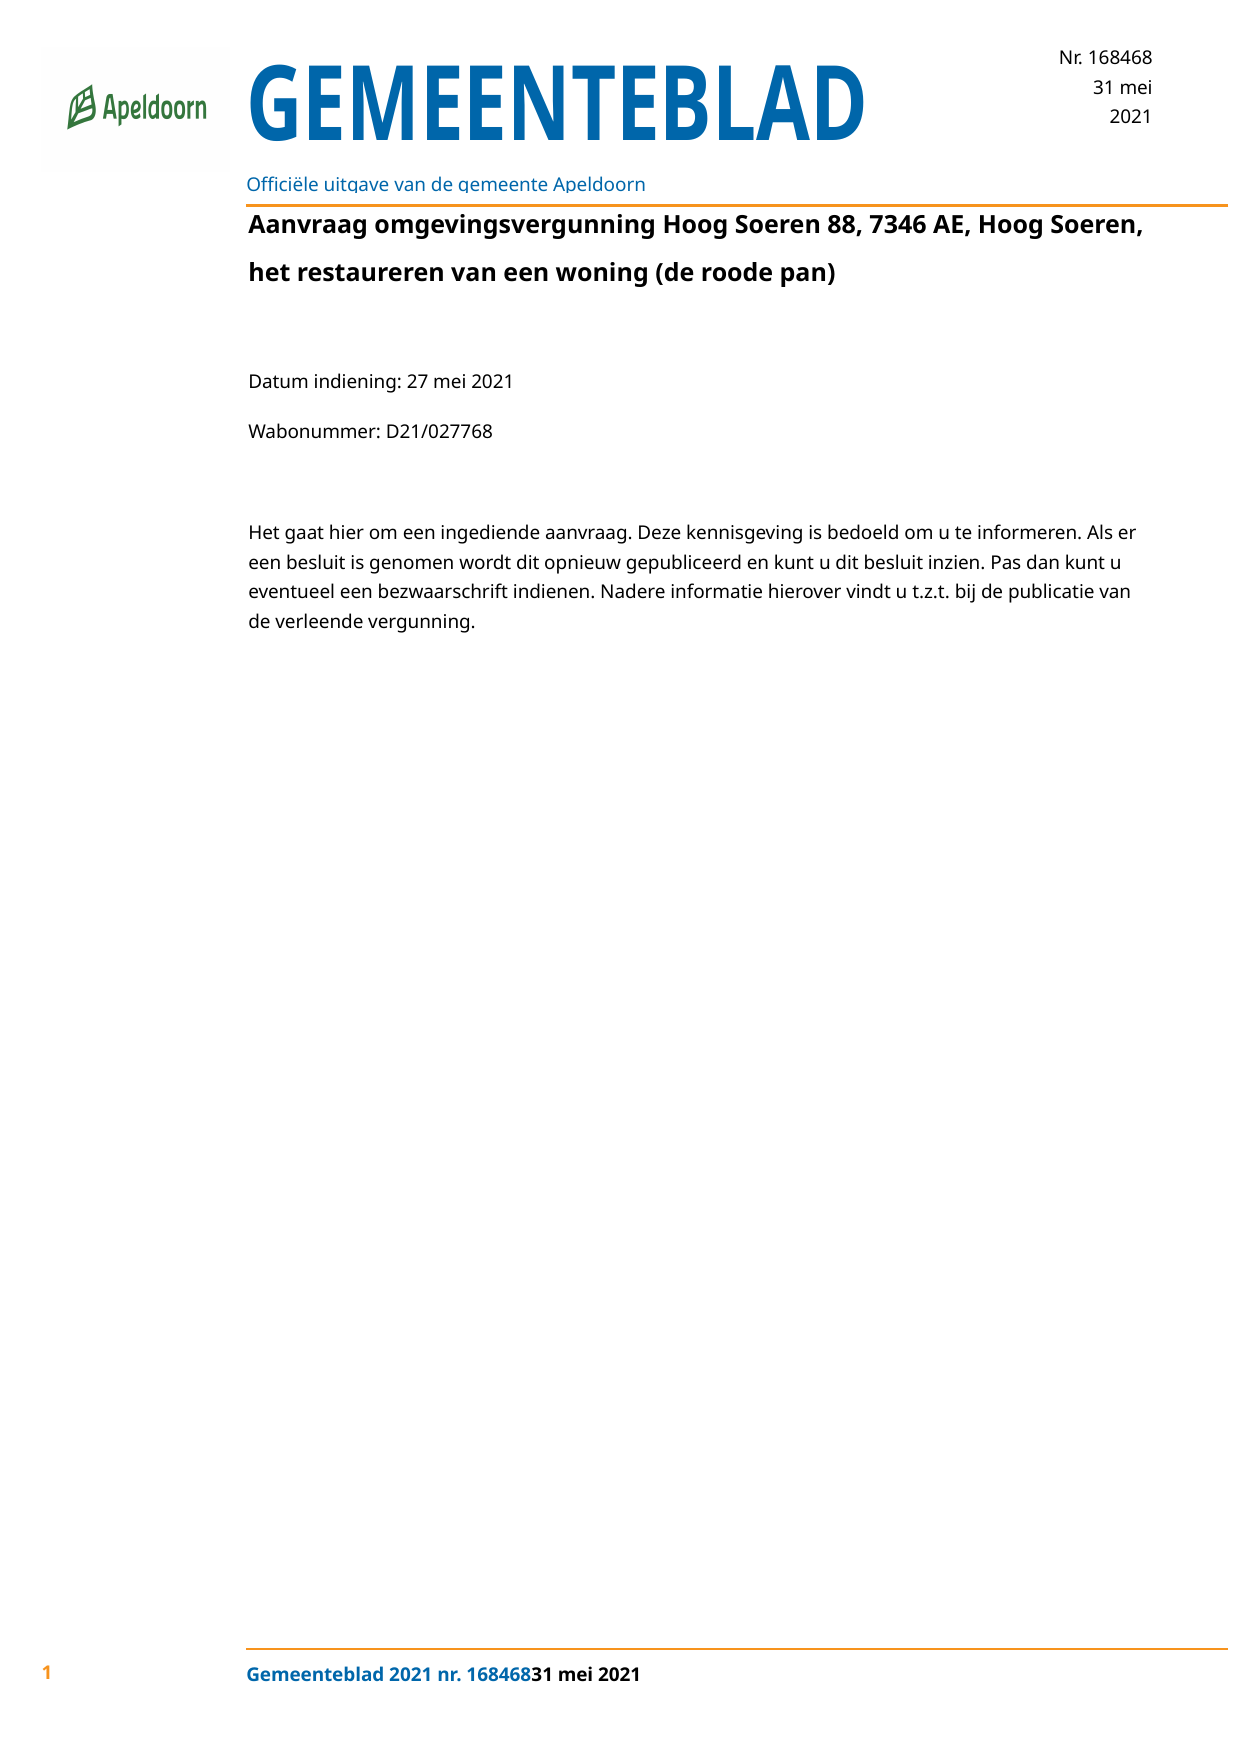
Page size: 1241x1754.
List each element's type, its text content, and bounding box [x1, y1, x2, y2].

text Het gaat hier om een ingediende aanvraag. Deze kennisgeving is bedoeld om u te informeren. Als er een besluit is genomen wordt dit opnieuw gepubliceerd en kunt u dit besluit inzien. Pas dan kunt u eventueel een bezwaarschrift indienen. Nadere informatie hierover vindt u t.z.t. bij de publicatie van de verleende vergunning. [248, 519, 1152, 634]
text Aanvraag omgevingsvergunning Hoog Soeren 88, 7346 AE, Hoog Soeren, het restaureren van een woning (de roode pan) [248, 207, 1152, 288]
picture [41, 47, 231, 172]
text Datum indiening: 27 mei 2021 [248, 368, 1152, 394]
text Wabonummer: D21/027768 [248, 419, 1152, 444]
